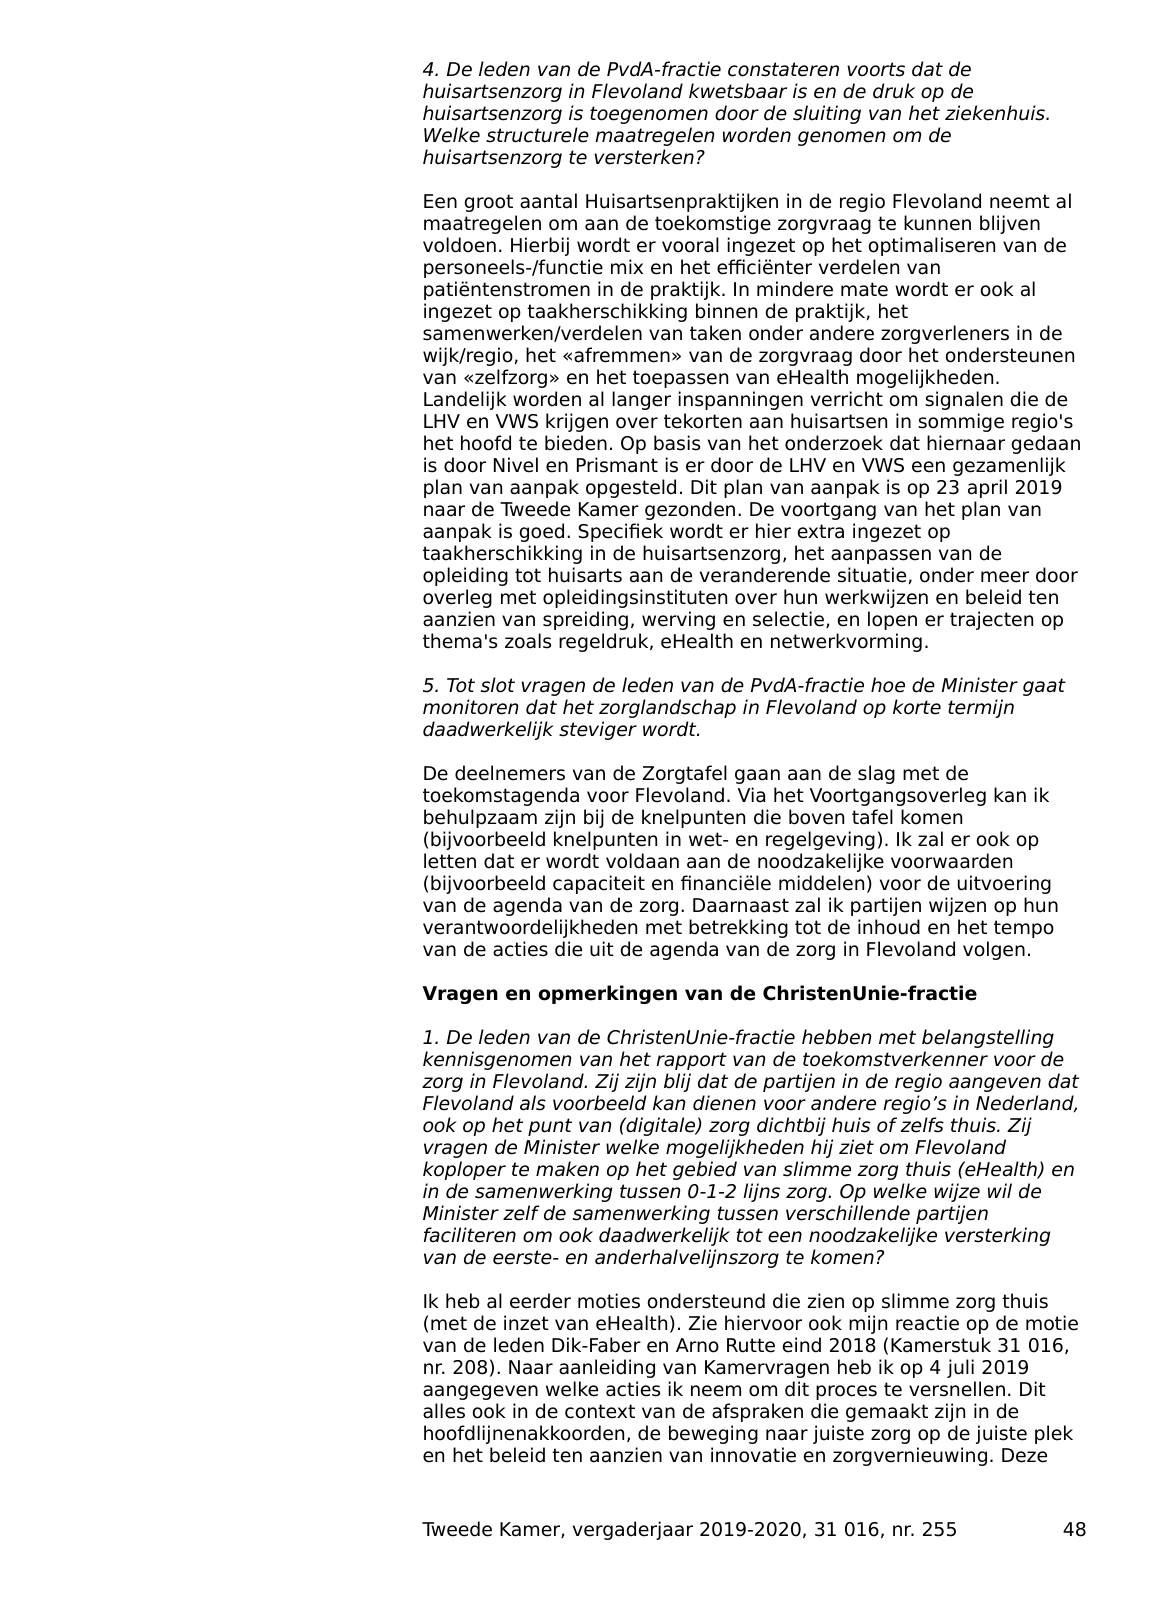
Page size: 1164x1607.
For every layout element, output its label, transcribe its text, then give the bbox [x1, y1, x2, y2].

text Ik heb al eerder moties ondersteund die zien op slimme zorg thuis (met de inzet van eHealth). Zie hiervoor ook mijn reactie op de motie van de leden Dik-Faber en Arno Rutte eind 2018 (Kamerstuk 31 016, nr. 208). Naar aanleiding van Kamervragen heb ik op 4 juli 2019 aangegeven welke acties ik neem om dit proces te versnellen. Dit alles ook in de context van de afspraken die gemaakt zijn in de hoofdlijnenakkoorden, de beweging naar juiste zorg op de juiste plek en het beleid ten aanzien van innovatie en zorgvernieuwing. Deze [422, 1291, 1087, 1467]
subtitle Vragen en opmerkingen van de ChristenUnie-fractie [422, 983, 1087, 1005]
subtitle 5. Tot slot vragen de leden van de PvdA-fractie hoe de Minister gaat monitoren dat het zorglandschap in Flevoland op korte termijn daadwerkelijk steviger wordt. [422, 675, 1087, 741]
subtitle 1. De leden van de ChristenUnie-fractie hebben met belangstelling kennisgenomen van het rapport van de toekomstverkenner voor de zorg in Flevoland. Zij zijn blij dat de partijen in de regio aangeven dat Flevoland als voorbeeld kan dienen voor andere regio’s in Nederland, ook op het punt van (digitale) zorg dichtbij huis of zelfs thuis. Zij vragen de Minister welke mogelijkheden hij ziet om Flevoland koploper te maken op het gebied van slimme zorg thuis (eHealth) en in de samenwerking tussen 0-1-2 lijns zorg. Op welke wijze wil de Minister zelf de samenwerking tussen verschillende partijen faciliteren om ook daadwerkelijk tot een noodzakelijke versterking van de eerste- en anderhalvelijnszorg te komen? [422, 1027, 1087, 1269]
subtitle 4. De leden van de PvdA-fractie constateren voorts dat de huisartsenzorg in Flevoland kwetsbaar is en de druk op de huisartsenzorg is toegenomen door de sluiting van het ziekenhuis. Welke structurele maatregelen worden genomen om de huisartsenzorg te versterken? [422, 59, 1087, 169]
text De deelnemers van de Zorgtafel gaan aan de slag met de toekomstagenda voor Flevoland. Via het Voortgangsoverleg kan ik behulpzaam zijn bij de knelpunten die boven tafel komen (bijvoorbeeld knelpunten in wet- en regelgeving). Ik zal er ook op letten dat er wordt voldaan aan de noodzakelijke voorwaarden (bijvoorbeeld capaciteit en financiële middelen) voor de uitvoering van de agenda van de zorg. Daarnaast zal ik partijen wijzen op hun verantwoordelijkheden met betrekking tot de inhoud en het tempo van de acties die uit de agenda van de zorg in Flevoland volgen. [422, 763, 1087, 961]
text Een groot aantal Huisartsenpraktijken in de regio Flevoland neemt al maatregelen om aan de toekomstige zorgvraag te kunnen blijven voldoen. Hierbij wordt er vooral ingezet op het optimaliseren van de personeels-/functie mix en het efficiënter verdelen van patiëntenstromen in de praktijk. In mindere mate wordt er ook al ingezet op taakherschikking binnen de praktijk, het samenwerken/verdelen van taken onder andere zorgverleners in de wijk/regio, het «afremmen» van de zorgvraag door het ondersteunen van «zelfzorg» en het toepassen van eHealth mogelijkheden. Landelijk worden al langer inspanningen verricht om signalen die de LHV en VWS krijgen over tekorten aan huisartsen in sommige regio's het hoofd te bieden. Op basis van het onderzoek dat hiernaar gedaan is door Nivel en Prismant is er door de LHV en VWS een gezamenlijk plan van aanpak opgesteld. Dit plan van aanpak is op 23 april 2019 naar de Tweede Kamer gezonden. De voortgang van het plan van aanpak is goed. Specifiek wordt er hier extra ingezet op taakherschikking in de huisartsenzorg, het aanpassen van de opleiding tot huisarts aan de veranderende situatie, onder meer door overleg met opleidingsinstituten over hun werkwijzen en beleid ten aanzien van spreiding, werving en selectie, en lopen er trajecten op thema's zoals regeldruk, eHealth en netwerkvorming. [422, 191, 1087, 653]
